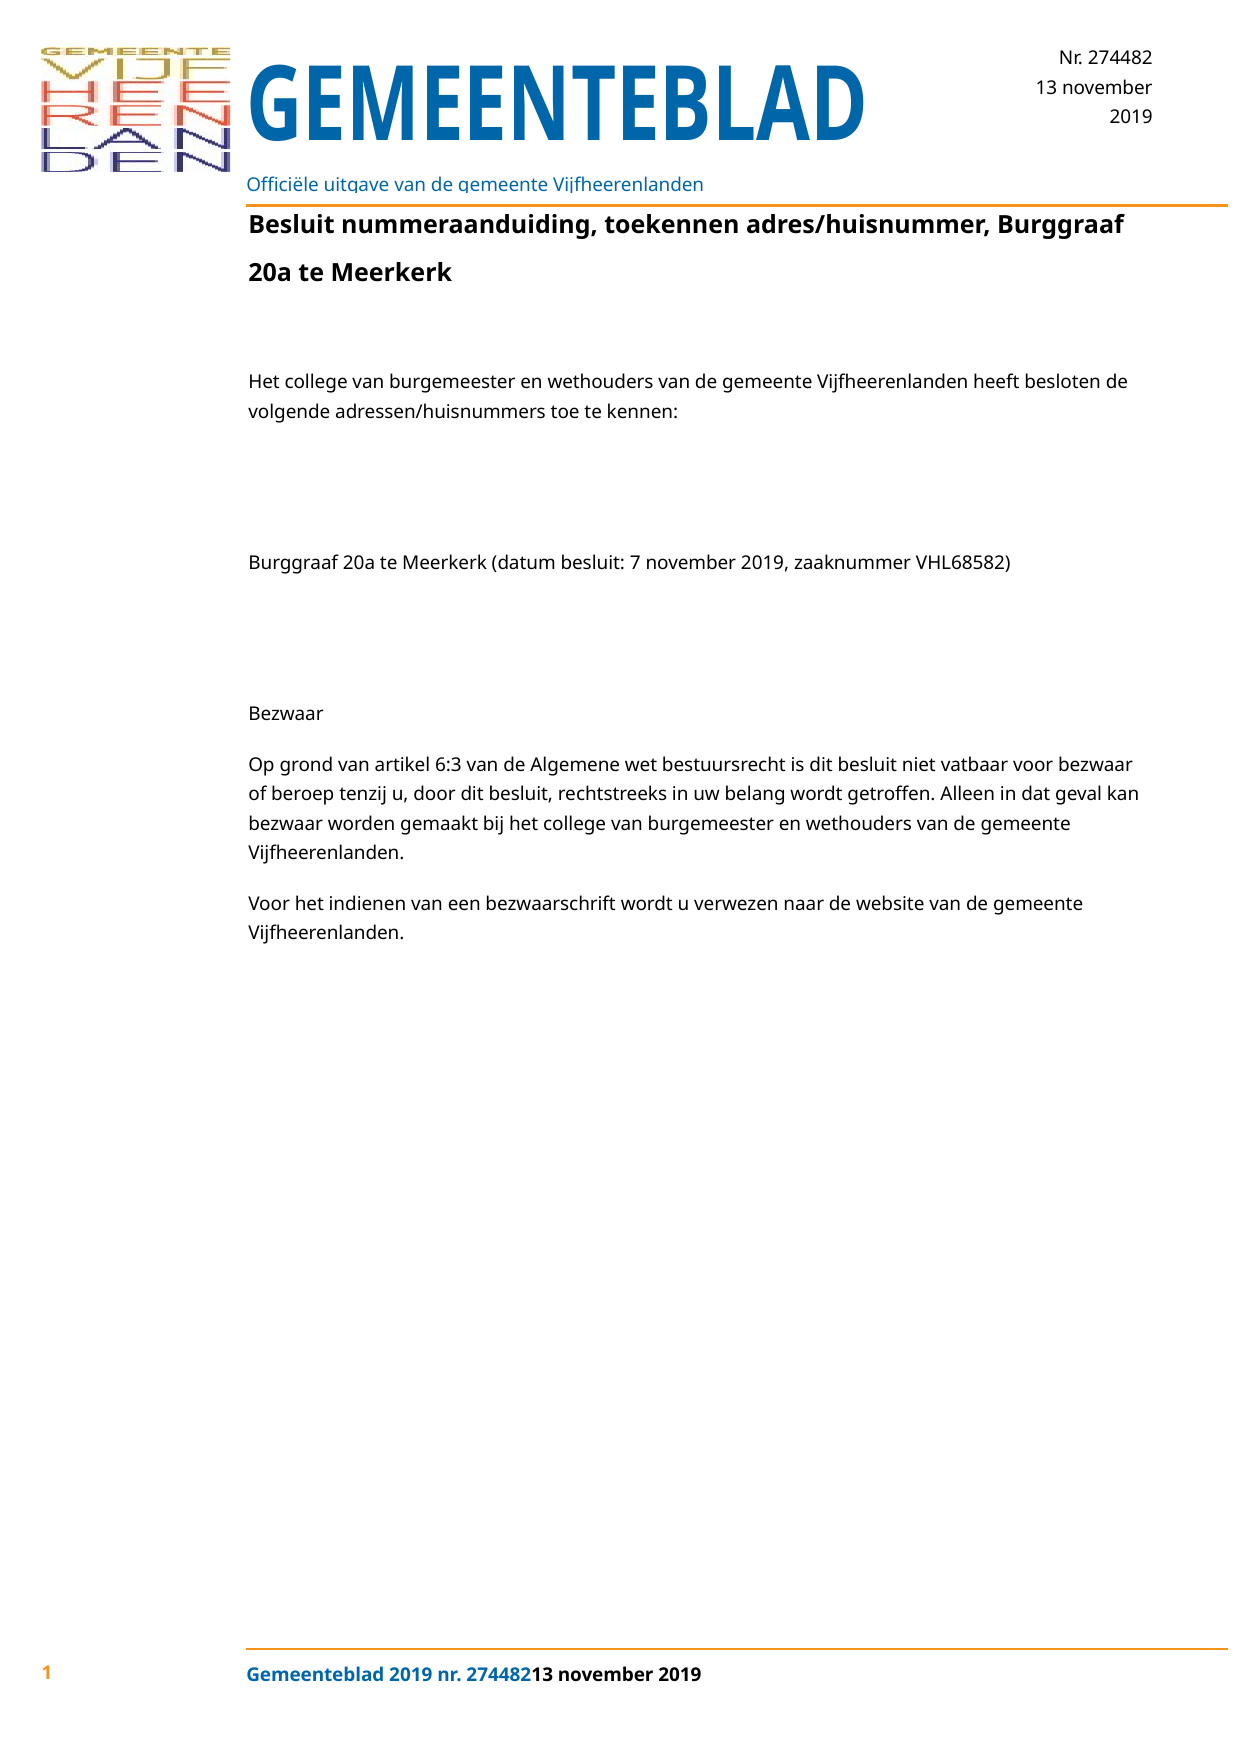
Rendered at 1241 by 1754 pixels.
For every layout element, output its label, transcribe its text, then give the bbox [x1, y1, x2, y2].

text Bezwaar [248, 700, 1152, 726]
text Op grond van artikel 6:3 van de Algemene wet bestuursrecht is dit besluit niet vatbaar voor bezwaar of beroep tenzij u, door dit besluit, rechtstreeks in uw belang wordt getroffen. Alleen in dat geval kan bezwaar worden gemaakt bij het college van burgemeester en wethouders van de gemeente Vijfheerenlanden. [248, 751, 1152, 865]
picture [41, 47, 231, 172]
text Het college van burgemeester en wethouders van de gemeente Vijfheerenlanden heeft besloten de volgende adressen/huisnummers toe te kennen: [248, 368, 1152, 424]
text Besluit nummeraanduiding, toekennen adres/huisnummer, Burggraaf 20a te Meerkerk [248, 207, 1152, 288]
text Voor het indienen van een bezwaarschrift wordt u verwezen naar de website van de gemeente Vijfheerenlanden. [248, 890, 1152, 945]
text Burggraaf 20a te Meerkerk (datum besluit: 7 november 2019, zaaknummer VHL68582) [248, 549, 1152, 575]
